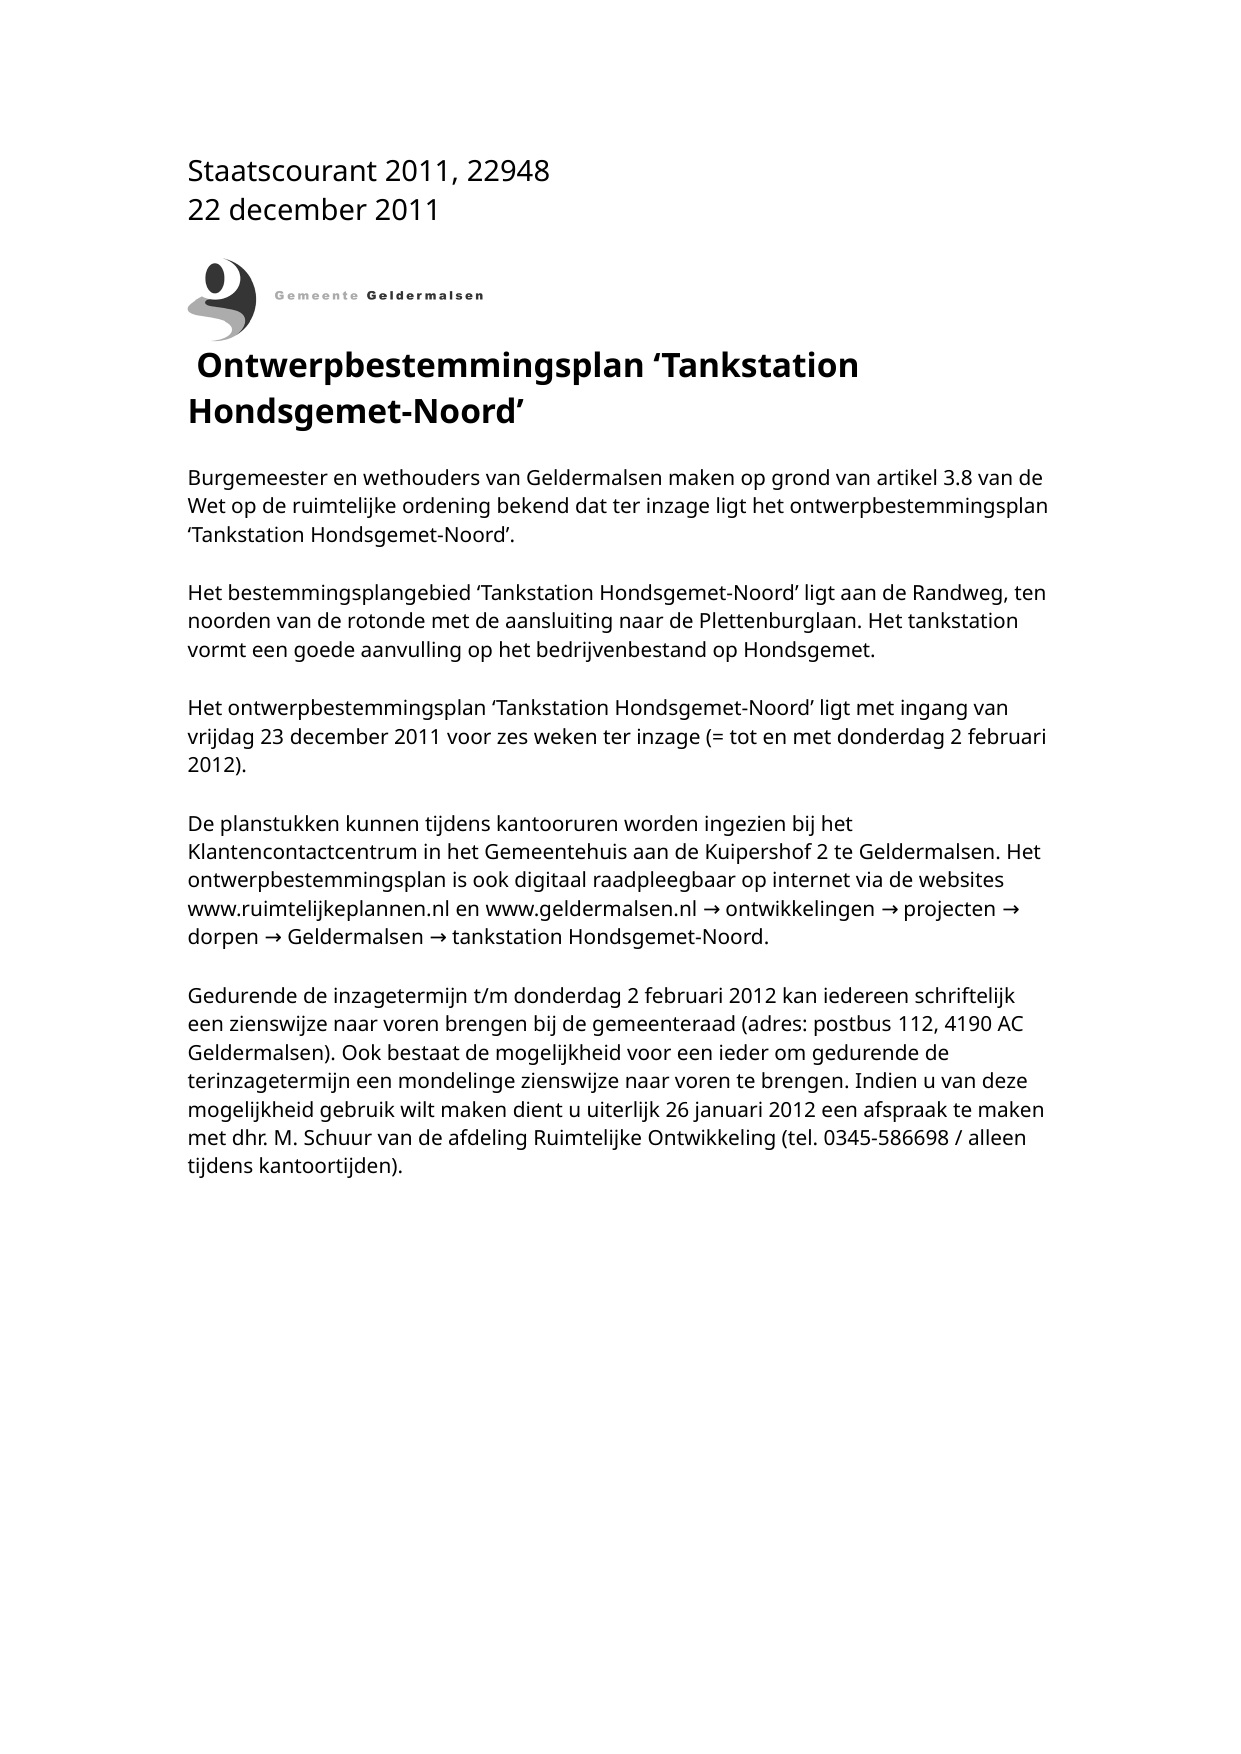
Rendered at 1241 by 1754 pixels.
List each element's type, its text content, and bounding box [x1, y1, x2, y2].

subtitle Ontwerpbestemmingsplan ‘Tankstation Hondsgemet-Noord’ [187, 271, 1053, 433]
text Het ontwerpbestemmingsplan ‘Tankstation Hondsgemet-Noord’ ligt met ingang van vrijdag 23 december 2011 voor zes weken ter inzage (= tot en met donderdag 2 februari 2012). [187, 693, 1053, 779]
text Burgemeester en wethouders van Geldermalsen maken op grond van artikel 3.8 van de Wet op de ruimtelijke ordening bekend dat ter inzage ligt het ontwerpbestemmingsplan ‘Tankstation Hondsgemet-Noord’. [187, 463, 1053, 548]
text 22 december 2011 [187, 190, 1053, 229]
text Het bestemmingsplangebied ‘Tankstation Hondsgemet-Noord’ ligt aan de Randweg, ten noorden van de rotonde met de aansluiting naar de Plettenburglaan. Het tankstation vormt een goede aanvulling op het bedrijvenbestand op Hondsgemet. [187, 578, 1053, 663]
text De planstukken kunnen tijdens kantooruren worden ingezien bij het Klantencontactcentrum in het Gemeentehuis aan de Kuipershof 2 te Geldermalsen. Het ontwerpbestemmingsplan is ook digitaal raadpleegbaar op internet via de websites www.ruimtelijkeplannen.nl en www.geldermalsen.nl → ontwikkelingen → projecten → dorpen → Geldermalsen → tankstation Hondsgemet-Noord. [187, 809, 1053, 951]
text Staatscourant 2011, 22948 [187, 150, 1053, 190]
picture [187, 258, 484, 342]
text Gedurende de inzagetermijn t/m donderdag 2 februari 2012 kan iedereen schriftelijk een zienswijze naar voren brengen bij de gemeenteraad (adres: postbus 112, 4190 AC Geldermalsen). Ook bestaat de mogelijkheid voor een ieder om gedurende de terinzagetermijn een mondelinge zienswijze naar voren te brengen. Indien u van deze mogelijkheid gebruik wilt maken dient u uiterlijk 26 januari 2012 een afspraak te maken met dhr. M. Schuur van de afdeling Ruimtelijke Ontwikkeling (tel. 0345-586698 / alleen tijdens kantoortijden). [187, 981, 1053, 1180]
